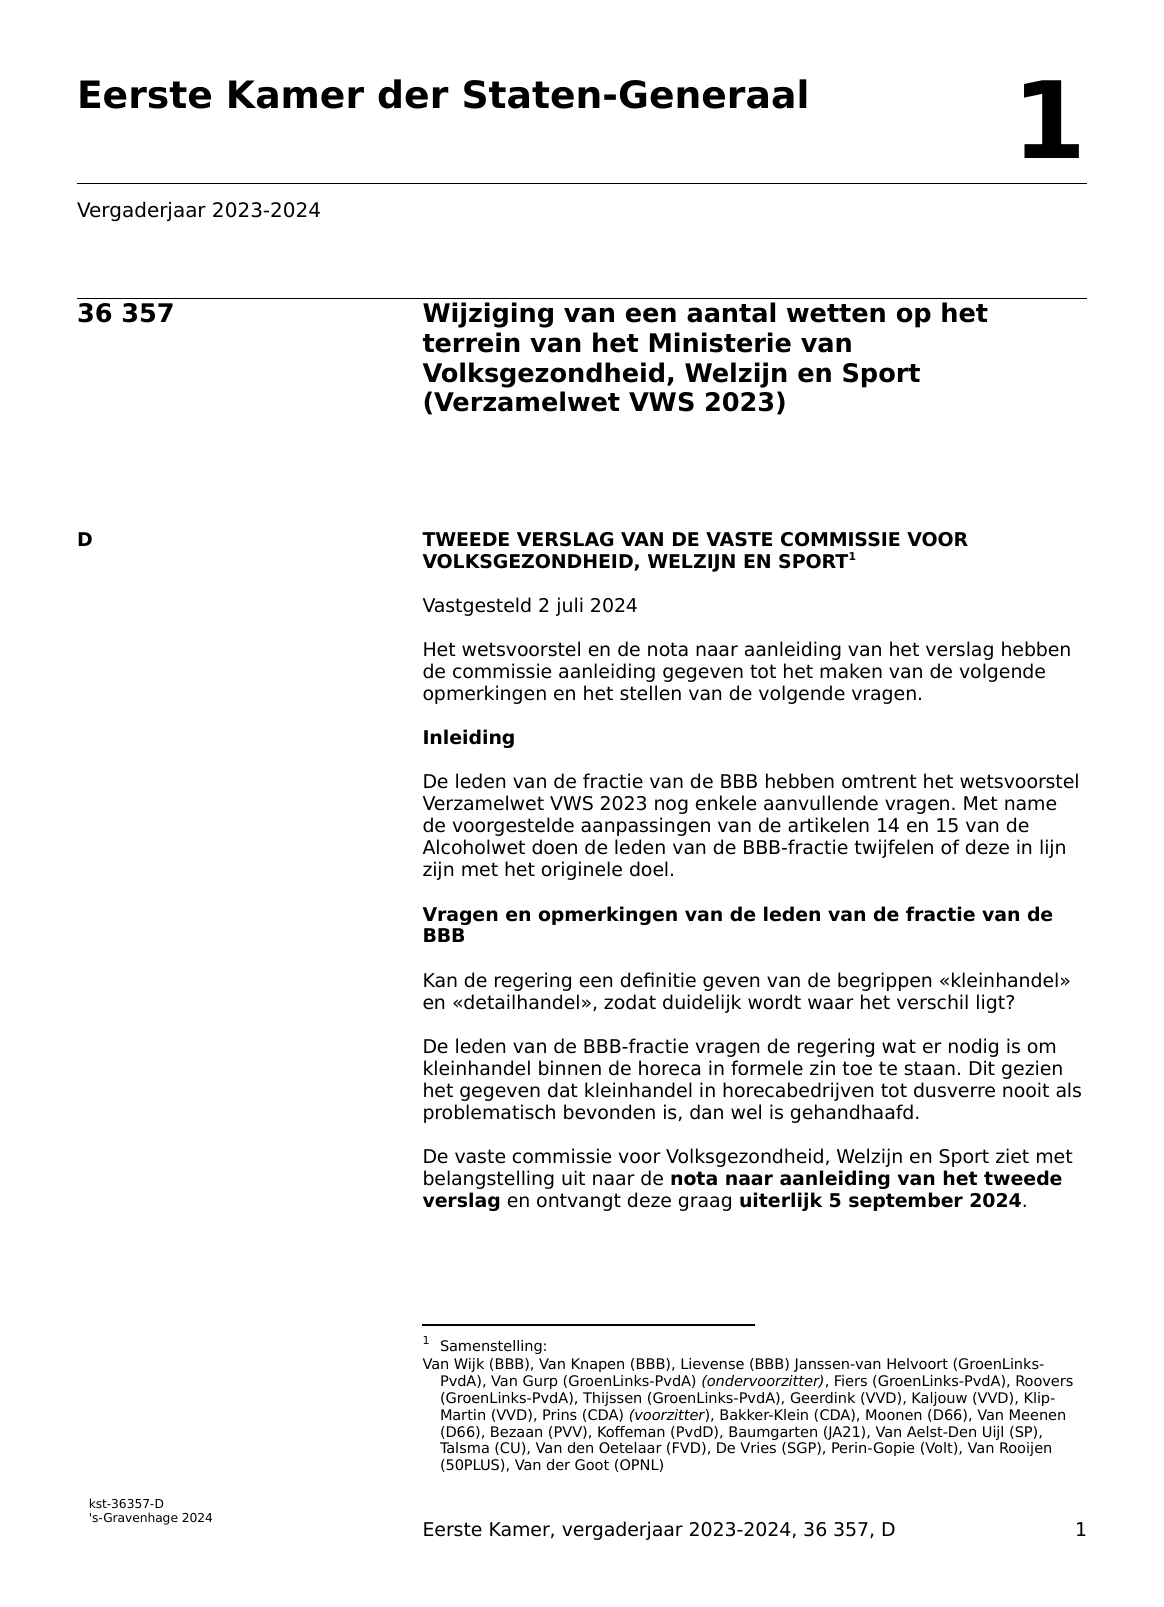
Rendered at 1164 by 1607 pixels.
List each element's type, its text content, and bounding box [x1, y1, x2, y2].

text Vastgesteld 2 juli 2024 [422, 595, 1087, 617]
table_header 1 [886, 59, 1087, 183]
text Kan de regering een definitie geven van de begrippen «kleinhandel» en «detailhandel», zodat duidelijk wordt waar het verschil ligt? [422, 969, 1087, 1013]
subtitle Inleiding [422, 727, 1087, 749]
text Het wetsvoorstel en de nota naar aanleiding van het verslag hebben de commissie aanleiding gegeven tot het maken van de volgende opmerkingen en het stellen van de volgende vragen. [422, 639, 1087, 705]
subtitle D TWEEDE VERSLAG VAN DE VASTE COMMISSIE VOOR VOLKSGEZONDHEID, WELZIJN EN SPORT [77, 529, 1087, 573]
text De leden van de BBB-fractie vragen de regering wat er nodig is om kleinhandel binnen de horeca in formele zin toe te staan. Dit gezien het gegeven dat kleinhandel in horecabedrijven tot dusverre nooit als problematisch bevonden is, dan wel is gehandhaafd. [422, 1036, 1087, 1124]
text 's-Gravenhage 2024 [88, 1511, 323, 1525]
subtitle 36 357 Wijziging van een aantal wetten op het terrein van het Ministerie van Volksgezondheid, Welzijn en Sport (Verzamelwet VWS 2023) [77, 299, 1087, 418]
text Van Wijk (BBB), Van Knapen (BBB), Lievense (BBB) Janssen-van Helvoort (GroenLinks-PvdA), Van Gurp (GroenLinks-PvdA) (ondervoorzitter), Fiers (GroenLinks-PvdA), Roovers (GroenLinks-PvdA), Thijssen (GroenLinks-PvdA), Geerdink (VVD), Kaljouw (VVD), Klip-Martin (VVD), Prins (CDA) (voorzitter), Bakker-Klein (CDA), Moonen (D66), Van Meenen (D66), Bezaan (PVV), Koffeman (PvdD), Baumgarten (JA21), Van Aelst-Den Uijl (SP), Talsma (CU), Van den Oetelaar (FVD), De Vries (SGP), Perin-Gopie (Volt), Van Rooijen (50PLUS), Van der Goot (OPNL) [422, 1356, 1087, 1474]
text De leden van de fractie van de BBB hebben omtrent het wetsvoorstel Verzamelwet VWS 2023 nog enkele aanvullende vragen. Met name de voorgestelde aanpassingen van de artikelen 14 en 15 van de Alcoholwet doen de leden van de BBB-fractie twijfelen of deze in lijn zijn met het originele doel. [422, 771, 1087, 881]
table_header Eerste Kamer der Staten-Generaal [77, 59, 886, 183]
text kst-36357-D [88, 1497, 323, 1511]
text De vaste commissie voor Volksgezondheid, Welzijn en Sport ziet met belangstelling uit naar de nota naar aanleiding van het tweede verslag en ontvangt deze graag uiterlijk 5 september 2024. [422, 1146, 1087, 1212]
subtitle Vragen en opmerkingen van de leden van de fractie van de BBB [422, 903, 1087, 947]
table_cell Vergaderjaar 2023-2024 [77, 184, 1087, 298]
text Samenstelling: [422, 1334, 1087, 1356]
